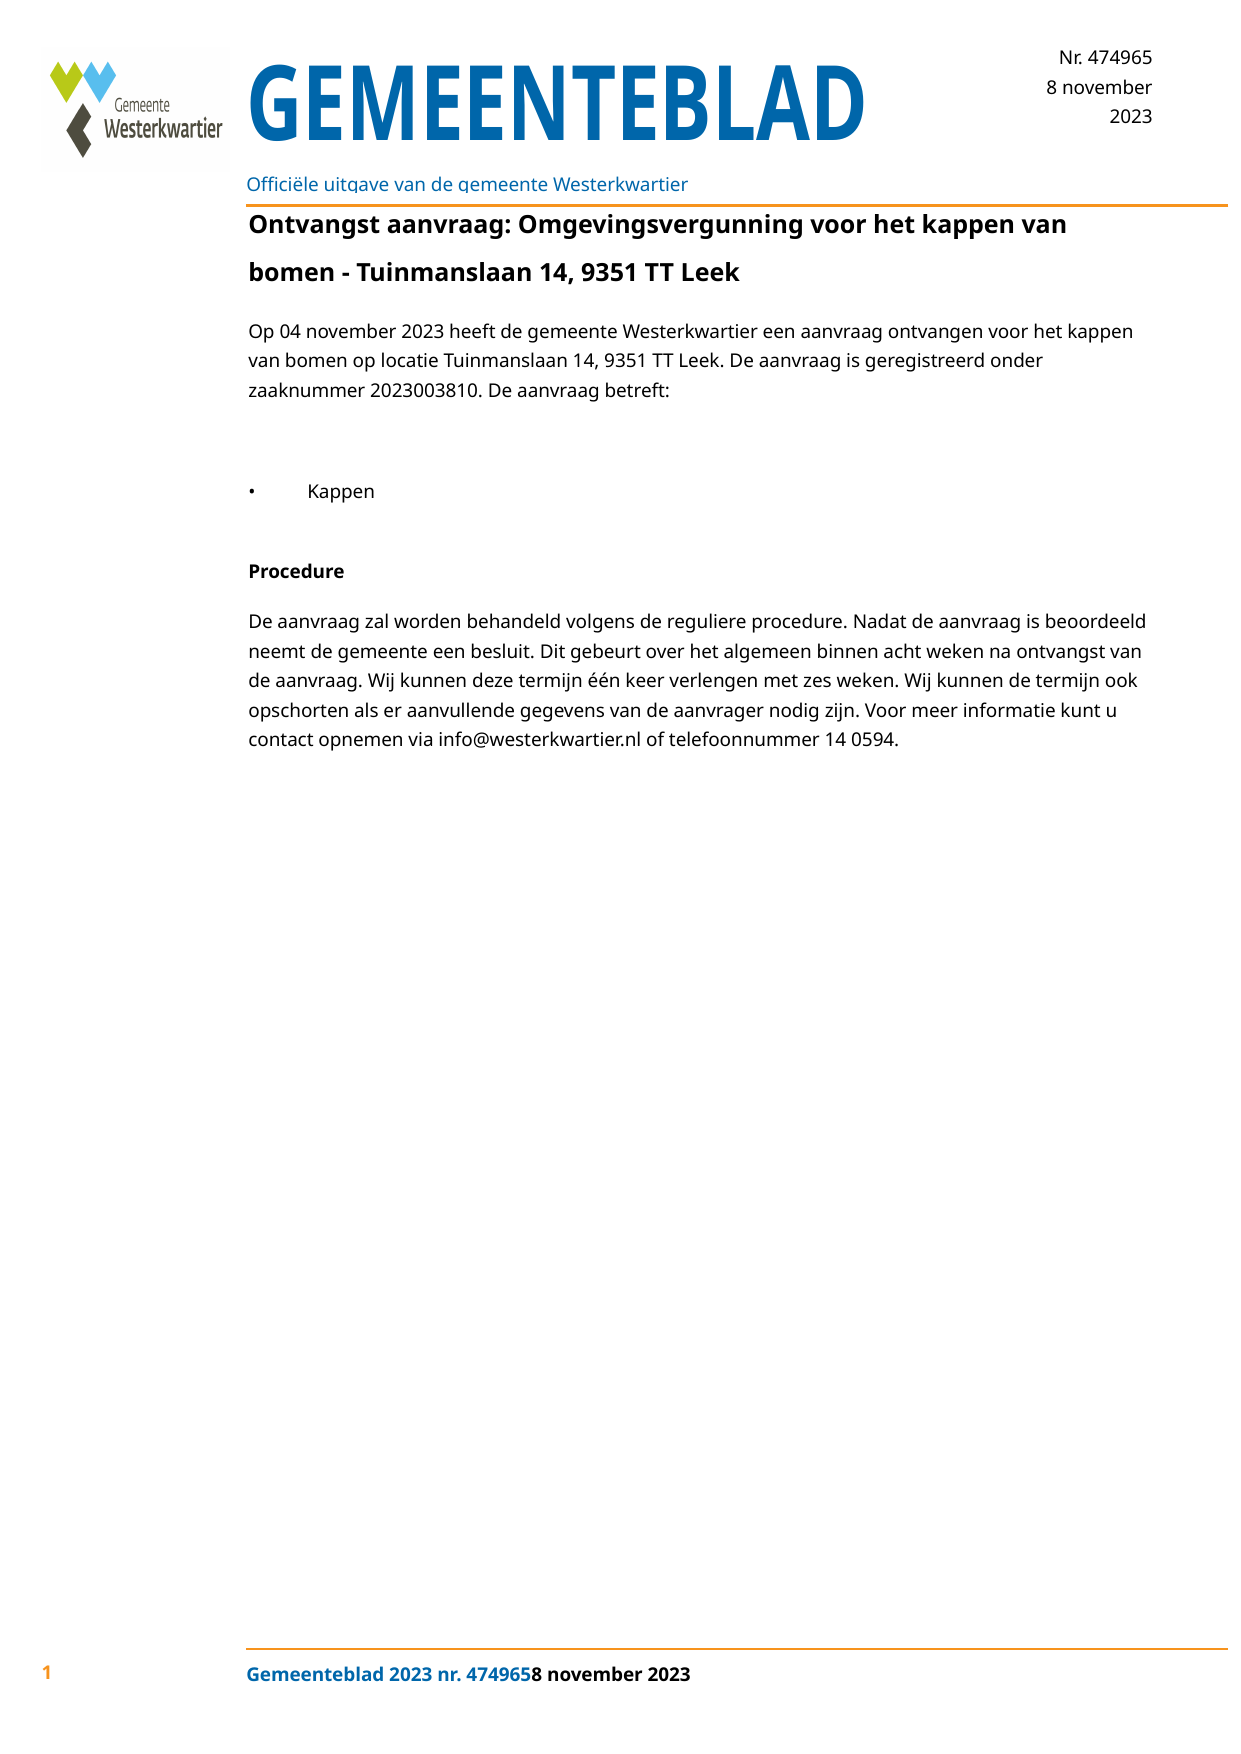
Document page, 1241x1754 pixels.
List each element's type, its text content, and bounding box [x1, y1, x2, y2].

text Op 04 november 2023 heeft de gemeente Westerkwartier een aanvraag ontvangen voor het kappen van bomen op locatie Tuinmanslaan 14, 9351 TT Leek. De aanvraag is geregistreerd onder zaaknummer 2023003810. De aanvraag betreft: [248, 318, 1152, 403]
text De aanvraag zal worden behandeld volgens de reguliere procedure. Nadat de aanvraag is beoordeeld neemt de gemeente een besluit. Dit gebeurt over het algemeen binnen acht weken na ontvangst van de aanvraag. Wij kunnen deze termijn één keer verlengen met zes weken. Wij kunnen de termijn ook opschorten als er aanvullende gegevens van de aanvrager nodig zijn. Voor meer informatie kunt u contact opnemen via info@westerkwartier.nl of telefoonnummer 14 0594. [248, 608, 1152, 752]
list Kappen [248, 478, 1152, 504]
picture [41, 47, 231, 172]
text Ontvangst aanvraag: Omgevingsvergunning voor het kappen van bomen - Tuinmanslaan 14, 9351 TT Leek [248, 207, 1152, 288]
text Procedure [248, 558, 1152, 584]
